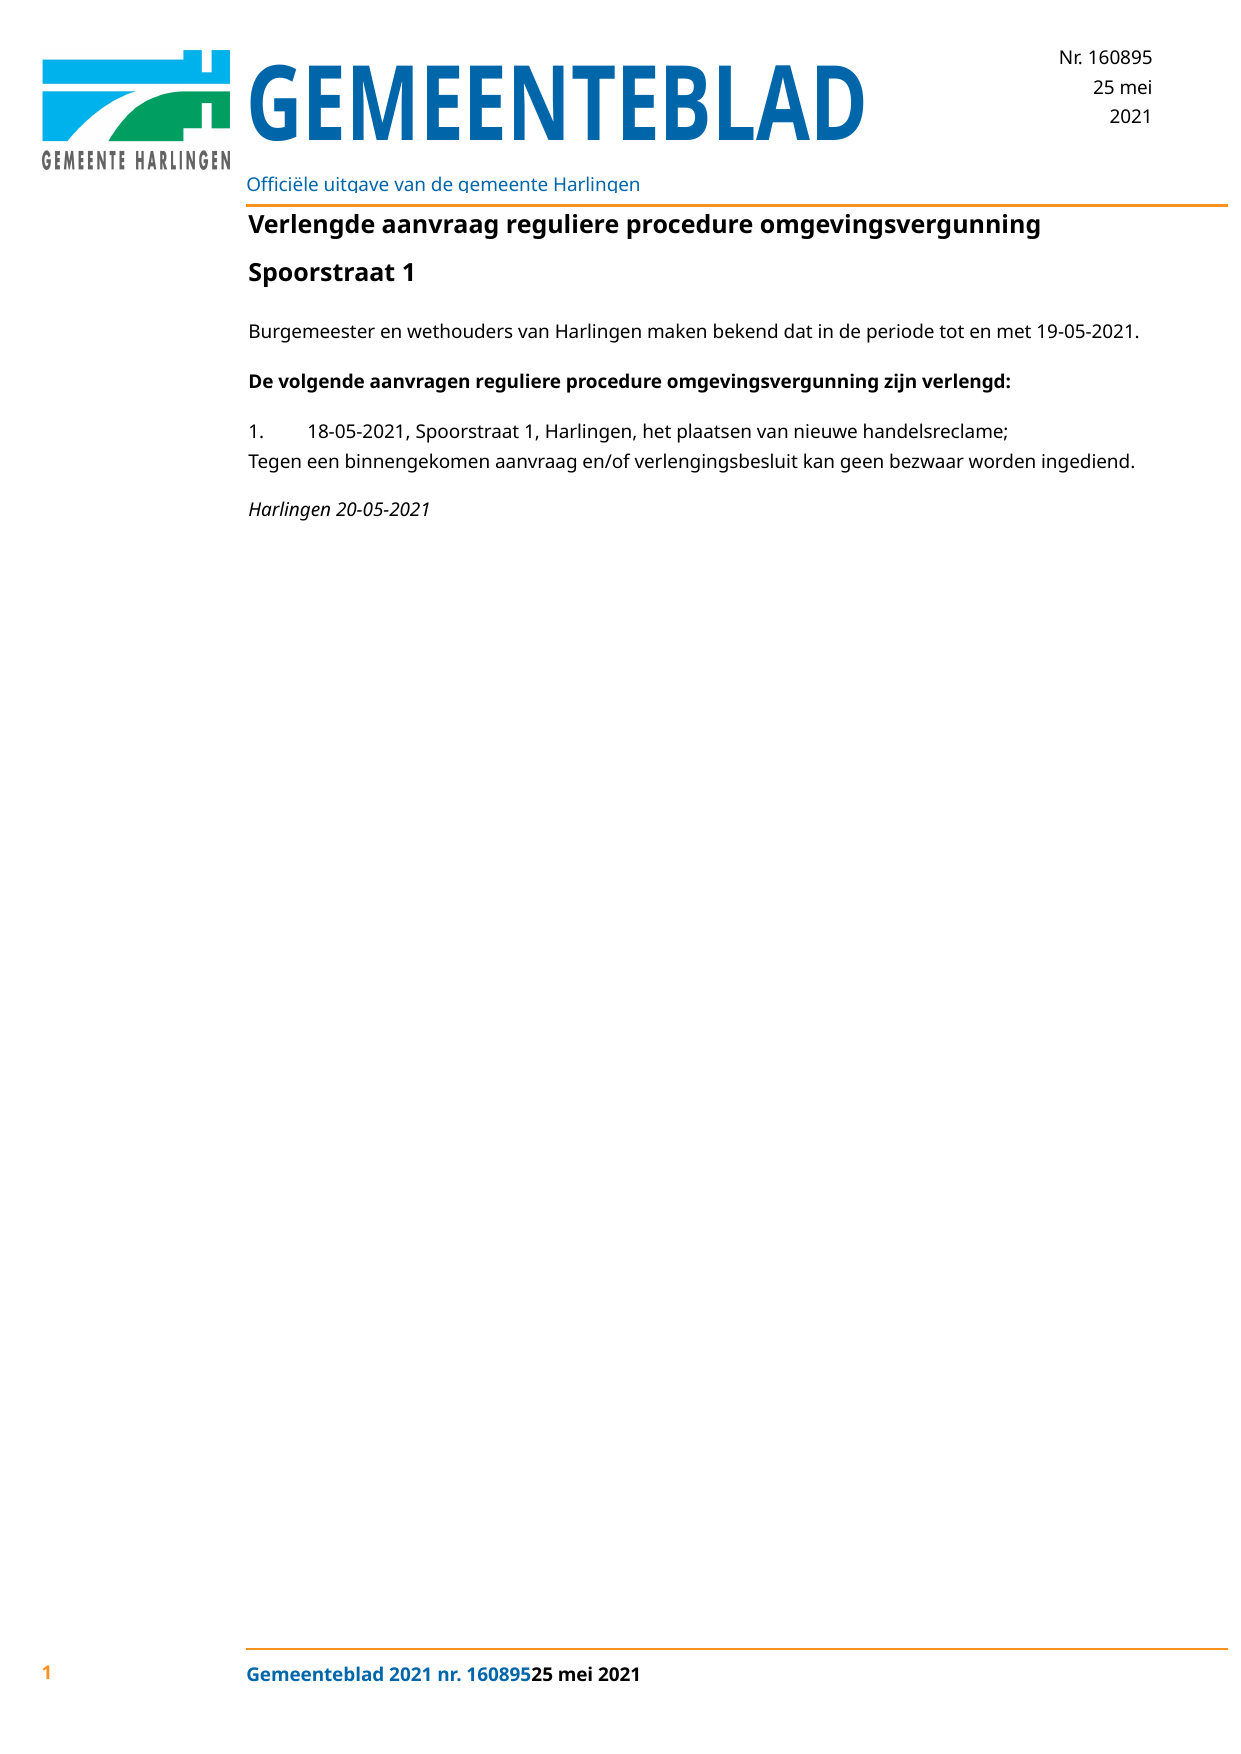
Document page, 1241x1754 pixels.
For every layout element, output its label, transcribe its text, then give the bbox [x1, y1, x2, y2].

list 18-05-2021, Spoorstraat 1, Harlingen, het plaatsen van nieuwe handelsreclame; [248, 419, 1152, 444]
text Harlingen 20-05-2021 [248, 496, 1152, 522]
text De volgende aanvragen reguliere procedure omgevingsvergunning zijn verlengd: [248, 368, 1152, 394]
text Tegen een binnengekomen aanvraag en/of verlengingsbesluit kan geen bezwaar worden ingediend. [248, 448, 1152, 474]
picture [41, 47, 231, 172]
text Verlengde aanvraag reguliere procedure omgevingsvergunning Spoorstraat 1 [248, 207, 1152, 288]
text Burgemeester en wethouders van Harlingen maken bekend dat in de periode tot en met 19-05-2021. [248, 318, 1152, 344]
